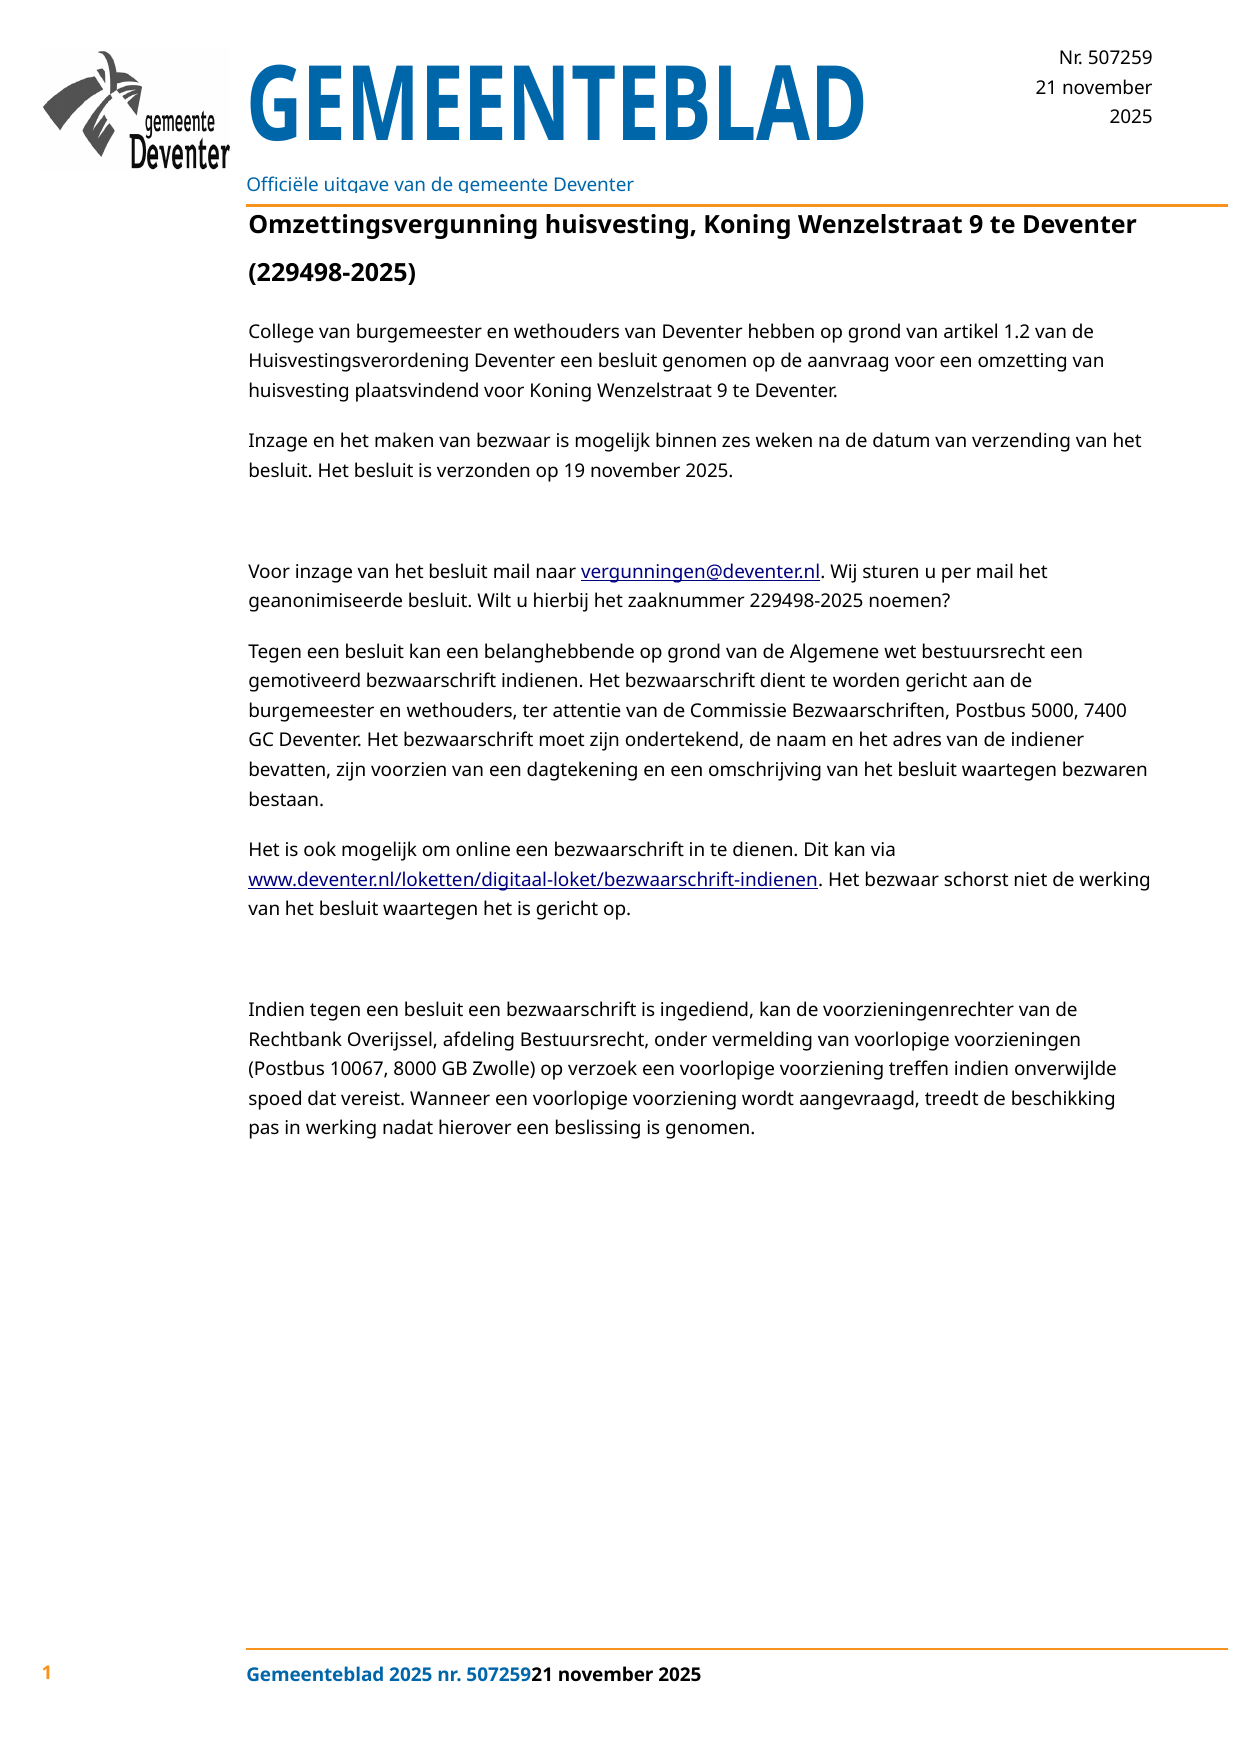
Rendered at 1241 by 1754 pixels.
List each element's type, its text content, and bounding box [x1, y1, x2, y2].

text Het is ook mogelijk om online een bezwaarschrift in te dienen. Dit kan via www.deventer.nl/loketten/digitaal-loket/bezwaarschrift-indienen. Het bezwaar schorst niet de werking van het besluit waartegen het is gericht op. [248, 836, 1152, 921]
picture [41, 47, 231, 172]
text Omzettingsvergunning huisvesting, Koning Wenzelstraat 9 te Deventer (229498-2025) [248, 207, 1152, 288]
text Inzage en het maken van bezwaar is mogelijk binnen zes weken na de datum van verzending van het besluit. Het besluit is verzonden op 19 november 2025. [248, 427, 1152, 483]
text Tegen een besluit kan een belanghebbende op grond van de Algemene wet bestuursrecht een gemotiveerd bezwaarschrift indienen. Het bezwaarschrift dient te worden gericht aan de burgemeester en wethouders, ter attentie van de Commissie Bezwaarschriften, Postbus 5000, 7400 GC Deventer. Het bezwaarschrift moet zijn ondertekend, de naam en het adres van de indiener bevatten, zijn voorzien van een dagtekening en een omschrijving van het besluit waartegen bezwaren bestaan. [248, 638, 1152, 812]
text College van burgemeester en wethouders van Deventer hebben op grond van artikel 1.2 van de Huisvestingsverordening Deventer een besluit genomen op de aanvraag voor een omzetting van huisvesting plaatsvindend voor Koning Wenzelstraat 9 te Deventer. [248, 318, 1152, 403]
text Indien tegen een besluit een bezwaarschrift is ingediend, kan de voorzieningenrechter van de Rechtbank Overijssel, afdeling Bestuursrecht, onder vermelding van voorlopige voorzieningen (Postbus 10067, 8000 GB Zwolle) op verzoek een voorlopige voorziening treffen indien onverwijlde spoed dat vereist. Wanneer een voorlopige voorziening wordt aangevraagd, treedt de beschikking pas in werking nadat hierover een beslissing is genomen. [248, 996, 1152, 1140]
text Voor inzage van het besluit mail naar vergunningen@deventer.nl. Wij sturen u per mail het geanonimiseerde besluit. Wilt u hierbij het zaaknummer 229498-2025 noemen? [248, 558, 1152, 613]
